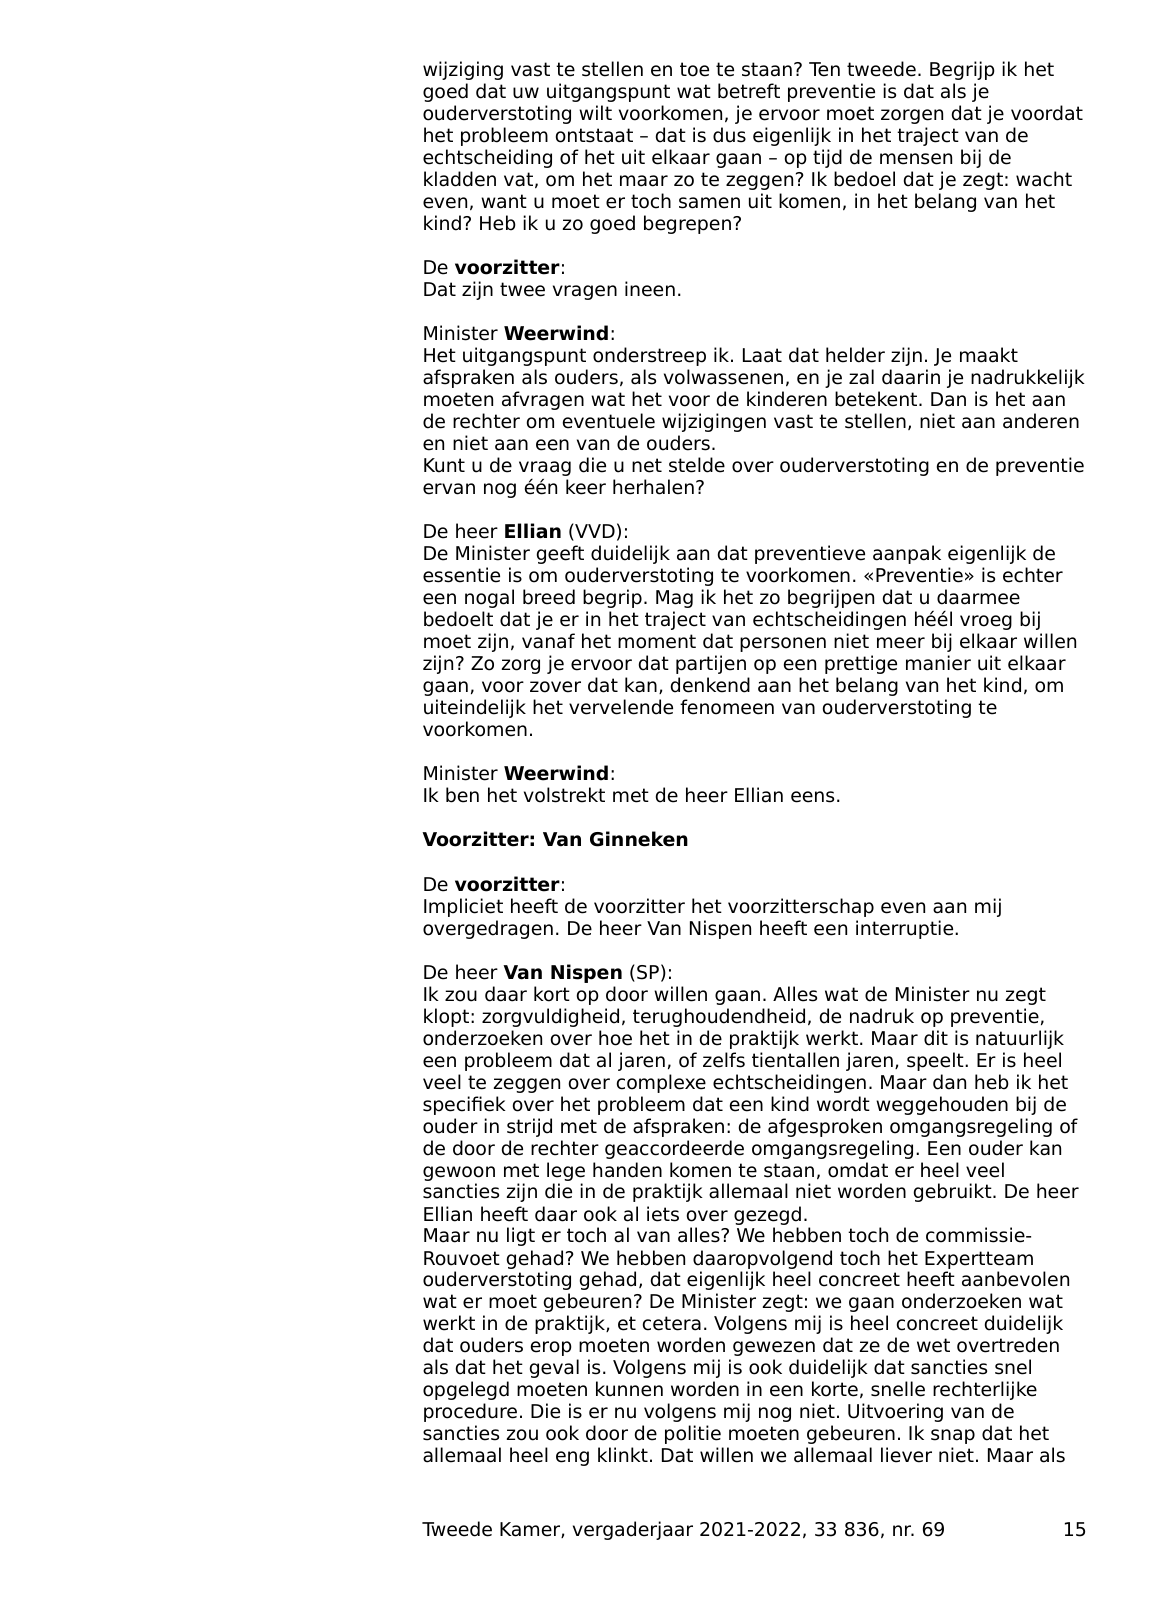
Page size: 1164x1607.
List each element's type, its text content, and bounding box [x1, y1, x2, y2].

text De Minister geeft duidelijk aan dat preventieve aanpak eigenlijk de essentie is om ouderverstoting te voorkomen. «Preventie» is echter een nogal breed begrip. Mag ik het zo begrijpen dat u daarmee bedoelt dat je er in het traject van echtscheidingen héél vroeg bij moet zijn, vanaf het moment dat personen niet meer bij elkaar willen zijn? Zo zorg je ervoor dat partijen op een prettige manier uit elkaar gaan, voor zover dat kan, denkend aan het belang van het kind, om uiteindelijk het vervelende fenomeen van ouderverstoting te voorkomen. [422, 543, 1087, 741]
text De heer Ellian (VVD): [422, 521, 1087, 543]
text Ik zou daar kort op door willen gaan. Alles wat de Minister nu zegt klopt: zorgvuldigheid, terughoudendheid, de nadruk op preventie, onderzoeken over hoe het in de praktijk werkt. Maar dit is natuurlijk een probleem dat al jaren, of zelfs tientallen jaren, speelt. Er is heel veel te zeggen over complexe echtscheidingen. Maar dan heb ik het specifiek over het probleem dat een kind wordt weggehouden bij de ouder in strijd met de afspraken: de afgesproken omgangsregeling of de door de rechter geaccordeerde omgangsregeling. Een ouder kan gewoon met lege handen komen te staan, omdat er heel veel sancties zijn die in de praktijk allemaal niet worden gebruikt. De heer Ellian heeft daar ook al iets over gezegd. [422, 984, 1087, 1225]
subtitle Voorzitter: Van Ginneken [422, 829, 1087, 851]
text De voorzitter: [422, 873, 1087, 896]
text Maar nu ligt er toch al van alles? We hebben toch de commissie-Rouvoet gehad? We hebben daaropvolgend toch het Expertteam ouderverstoting gehad, dat eigenlijk heel concreet heeft aanbevolen wat er moet gebeuren? De Minister zegt: we gaan onderzoeken wat werkt in de praktijk, et cetera. Volgens mij is heel concreet duidelijk dat ouders erop moeten worden gewezen dat ze de wet overtreden als dat het geval is. Volgens mij is ook duidelijk dat sancties snel opgelegd moeten kunnen worden in een korte, snelle rechterlijke procedure. Die is er nu volgens mij nog niet. Uitvoering van de sancties zou ook door de politie moeten gebeuren. Ik snap dat het allemaal heel eng klinkt. Dat willen we allemaal liever niet. Maar als [422, 1225, 1087, 1467]
text De voorzitter: [422, 257, 1087, 279]
text Kunt u de vraag die u net stelde over ouderverstoting en de preventie ervan nog één keer herhalen? [422, 455, 1087, 499]
text Ik ben het volstrekt met de heer Ellian eens. [422, 785, 1087, 807]
text wijziging vast te stellen en toe te staan? Ten tweede. Begrijp ik het goed dat uw uitgangspunt wat betreft preventie is dat als je ouderverstoting wilt voorkomen, je ervoor moet zorgen dat je voordat het probleem ontstaat – dat is dus eigenlijk in het traject van de echtscheiding of het uit elkaar gaan – op tijd de mensen bij de kladden vat, om het maar zo te zeggen? Ik bedoel dat je zegt: wacht even, want u moet er toch samen uit komen, in het belang van het kind? Heb ik u zo goed begrepen? [422, 59, 1087, 235]
text De heer Van Nispen (SP): [422, 962, 1087, 984]
text Impliciet heeft de voorzitter het voorzitterschap even aan mij overgedragen. De heer Van Nispen heeft een interruptie. [422, 896, 1087, 939]
text Het uitgangspunt onderstreep ik. Laat dat helder zijn. Je maakt afspraken als ouders, als volwassenen, en je zal daarin je nadrukkelijk moeten afvragen wat het voor de kinderen betekent. Dan is het aan de rechter om eventuele wijzigingen vast te stellen, niet aan anderen en niet aan een van de ouders. [422, 345, 1087, 455]
text Minister Weerwind: [422, 763, 1087, 785]
text Minister Weerwind: [422, 323, 1087, 345]
text Dat zijn twee vragen ineen. [422, 279, 1087, 301]
